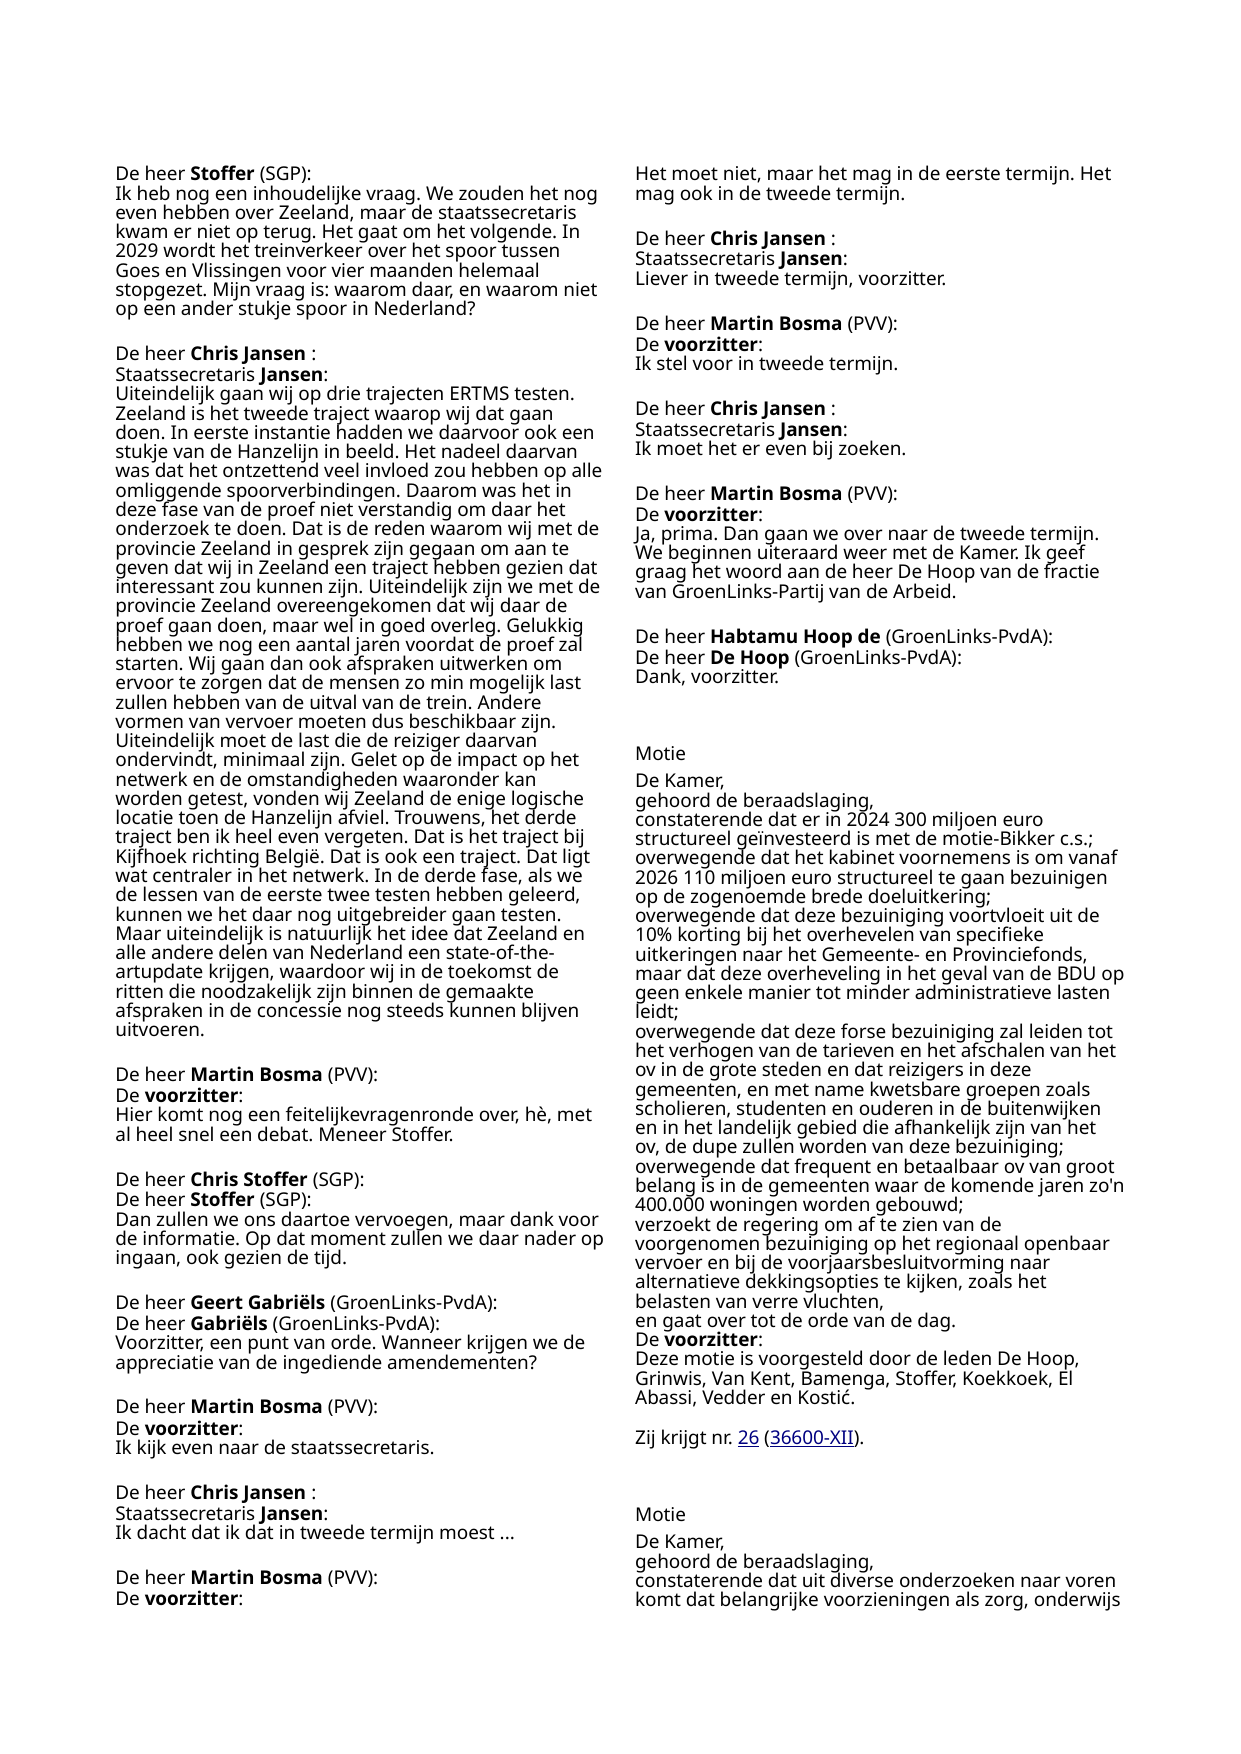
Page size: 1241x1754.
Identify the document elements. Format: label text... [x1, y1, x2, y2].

text De Kamer, [635, 772, 1125, 792]
text De heer Chris Jansen : [115, 340, 605, 366]
text De heer Martin Bosma (PVV): [115, 1061, 605, 1087]
text De heer Martin Bosma (PVV): [635, 480, 1125, 506]
text De heer Chris Jansen : [635, 395, 1125, 421]
text Uiteindelijk gaan wij op drie trajecten ERTMS testen. Zeeland is het tweede traject waarop wij dat gaan doen. In eerste instantie hadden we daarvoor ook een stukje van de Hanzelijn in beeld. Het nadeel daarvan was dat het ontzettend veel invloed zou hebben op alle omliggende spoorverbindingen. Daarom was het in deze fase van de proef niet verstandig om daar het onderzoek te doen. Dat is de reden waarom wij met de provincie Zeeland in gesprek zijn gegaan om aan te geven dat wij in Zeeland een traject hebben gezien dat interessant zou kunnen zijn. Uiteindelijk zijn we met de provincie Zeeland overeengekomen dat wij daar de proef gaan doen, maar wel in goed overleg. Gelukkig hebben we nog een aantal jaren voordat de proef zal starten. Wij gaan dan ook afspraken uitwerken om ervoor te zorgen dat de mensen zo min mogelijk last zullen hebben van de uitval van de trein. Andere vormen van vervoer moeten dus beschikbaar zijn. Uiteindelijk moet de last die de reiziger daarvan ondervindt, minimaal zijn. Gelet op de impact op het netwerk en de omstandigheden waaronder kan worden getest, vonden wij Zeeland de enige logische locatie toen de Hanzelijn afviel. Trouwens, het derde traject ben ik heel even vergeten. Dat is het traject bij Kijfhoek richting België. Dat is ook een traject. Dat ligt wat centraler in het netwerk. In de derde fase, als we de lessen van de eerste twee testen hebben geleerd, kunnen we het daar nog uitgebreider gaan testen. Maar uiteindelijk is natuurlijk het idee dat Zeeland en alle andere delen van Nederland een state-of-the-artupdate krijgen, waardoor wij in de toekomst de ritten die noodzakelijk zijn binnen de gemaakte afspraken in de concessie nog steeds kunnen blijven uitvoeren. [115, 385, 605, 1041]
text De voorzitter: [635, 506, 1125, 525]
text De heer Martin Bosma (PVV): [635, 310, 1125, 336]
text Liever in tweede termijn, voorzitter. [635, 270, 1125, 289]
text Dan zullen we ons daartoe vervoegen, maar dank voor de informatie. Op dat moment zullen we daar nader op ingaan, ook gezien de tijd. [115, 1211, 605, 1268]
text Deze motie is voorgesteld door de leden De Hoop, Grinwis, Van Kent, Bamenga, Stoffer, Koekkoek, El Abassi, Vedder en Kostić. [635, 1350, 1125, 1408]
text De heer Martin Bosma (PVV): [115, 1564, 605, 1590]
text Voorzitter, een punt van orde. Wanneer krijgen we de appreciatie van de ingediende amendementen? [115, 1334, 605, 1373]
text Ja, prima. Dan gaan we over naar de tweede termijn. We beginnen uiteraard weer met de Kamer. Ik geef graag het woord aan de heer De Hoop van de fractie van GroenLinks-Partij van de Arbeid. [635, 525, 1125, 602]
text Het moet niet, maar het mag in de eerste termijn. Het mag ook in de tweede termijn. [635, 165, 1125, 204]
text overwegende dat het kabinet voornemens is om vanaf 2026 110 miljoen euro structureel te gaan bezuinigen op de zogenoemde brede doeluitkering; [635, 849, 1125, 907]
text gehoord de beraadslaging, [635, 1553, 1125, 1572]
text De voorzitter: [115, 1590, 605, 1609]
text De heer Geert Gabriëls (GroenLinks-PvdA): [115, 1289, 605, 1315]
text overwegende dat frequent en betaalbaar ov van groot belang is in de gemeenten waar de komende jaren zo'n 400.000 woningen worden gebouwd; [635, 1158, 1125, 1216]
text Hier komt nog een feitelijkevragenronde over, hè, met al heel snel een debat. Meneer Stoffer. [115, 1106, 605, 1145]
text De heer Stoffer (SGP): [115, 1191, 605, 1211]
text overwegende dat deze forse bezuiniging zal leiden tot het verhogen van de tarieven en het afschalen van het ov in de grote steden en dat reizigers in deze gemeenten, en met name kwetsbare groepen zoals scholieren, studenten en ouderen in de buitenwijken en in het landelijk gebied die afhankelijk zijn van het ov, de dupe zullen worden van deze bezuiniging; [635, 1023, 1125, 1158]
text Staatssecretaris Jansen: [115, 1504, 605, 1524]
text Staatssecretaris Jansen: [115, 366, 605, 385]
text De voorzitter: [115, 1419, 605, 1439]
text De heer Chris Jansen : [115, 1479, 605, 1504]
text Motie [635, 741, 1125, 766]
text De voorzitter: [115, 1087, 605, 1106]
text De voorzitter: [635, 336, 1125, 355]
text Ik moet het er even bij zoeken. [635, 440, 1125, 459]
text De heer Chris Stoffer (SGP): [115, 1166, 605, 1191]
text gehoord de beraadslaging, [635, 792, 1125, 811]
text De heer Stoffer (SGP): [115, 165, 605, 184]
text De heer De Hoop (GroenLinks-PvdA): [635, 649, 1125, 668]
text Staatssecretaris Jansen: [635, 421, 1125, 440]
text De heer Gabriëls (GroenLinks-PvdA): [115, 1315, 605, 1334]
text Staatssecretaris Jansen: [635, 250, 1125, 270]
text constaterende dat er in 2024 300 miljoen euro structureel geïnvesteerd is met de motie-Bikker c.s.; [635, 811, 1125, 849]
text en gaat over tot de orde van de dag. [635, 1312, 1125, 1331]
text Ik kijk even naar de staatssecretaris. [115, 1439, 605, 1458]
text Dank, voorzitter. [635, 668, 1125, 687]
text verzoekt de regering om af te zien van de voorgenomen bezuiniging op het regionaal openbaar vervoer en bij de voorjaarsbesluitvorming naar alternatieve dekkingsopties te kijken, zoals het belasten van verre vluchten, [635, 1216, 1125, 1312]
text De Kamer, [635, 1533, 1125, 1553]
text De voorzitter: [635, 1331, 1125, 1350]
text Ik heb nog een inhoudelijke vraag. We zouden het nog even hebben over Zeeland, maar de staatssecretaris kwam er niet op terug. Het gaat om het volgende. In 2029 wordt het treinverkeer over het spoor tussen Goes en Vlissingen voor vier maanden helemaal stopgezet. Mijn vraag is: waarom daar, en waarom niet op een ander stukje spoor in Nederland? [115, 184, 605, 319]
text Ik stel voor in tweede termijn. [635, 355, 1125, 374]
text De heer Habtamu Hoop de (GroenLinks-PvdA): [635, 623, 1125, 649]
text Ik dacht dat ik dat in tweede termijn moest ... [115, 1524, 605, 1543]
text De heer Chris Jansen : [635, 225, 1125, 250]
text overwegende dat deze bezuiniging voortvloeit uit de 10% korting bij het overhevelen van specifieke uitkeringen naar het Gemeente- en Provinciefonds, maar dat deze overheveling in het geval van de BDU op geen enkele manier tot minder administratieve lasten leidt; [635, 907, 1125, 1023]
text constaterende dat uit diverse onderzoeken naar voren komt dat belangrijke voorzieningen als zorg, onderwijs [635, 1572, 1125, 1610]
text Zij krijgt nr. 26 (36600-XII). [635, 1429, 1125, 1448]
text Motie [635, 1502, 1125, 1527]
text De heer Martin Bosma (PVV): [115, 1394, 605, 1419]
